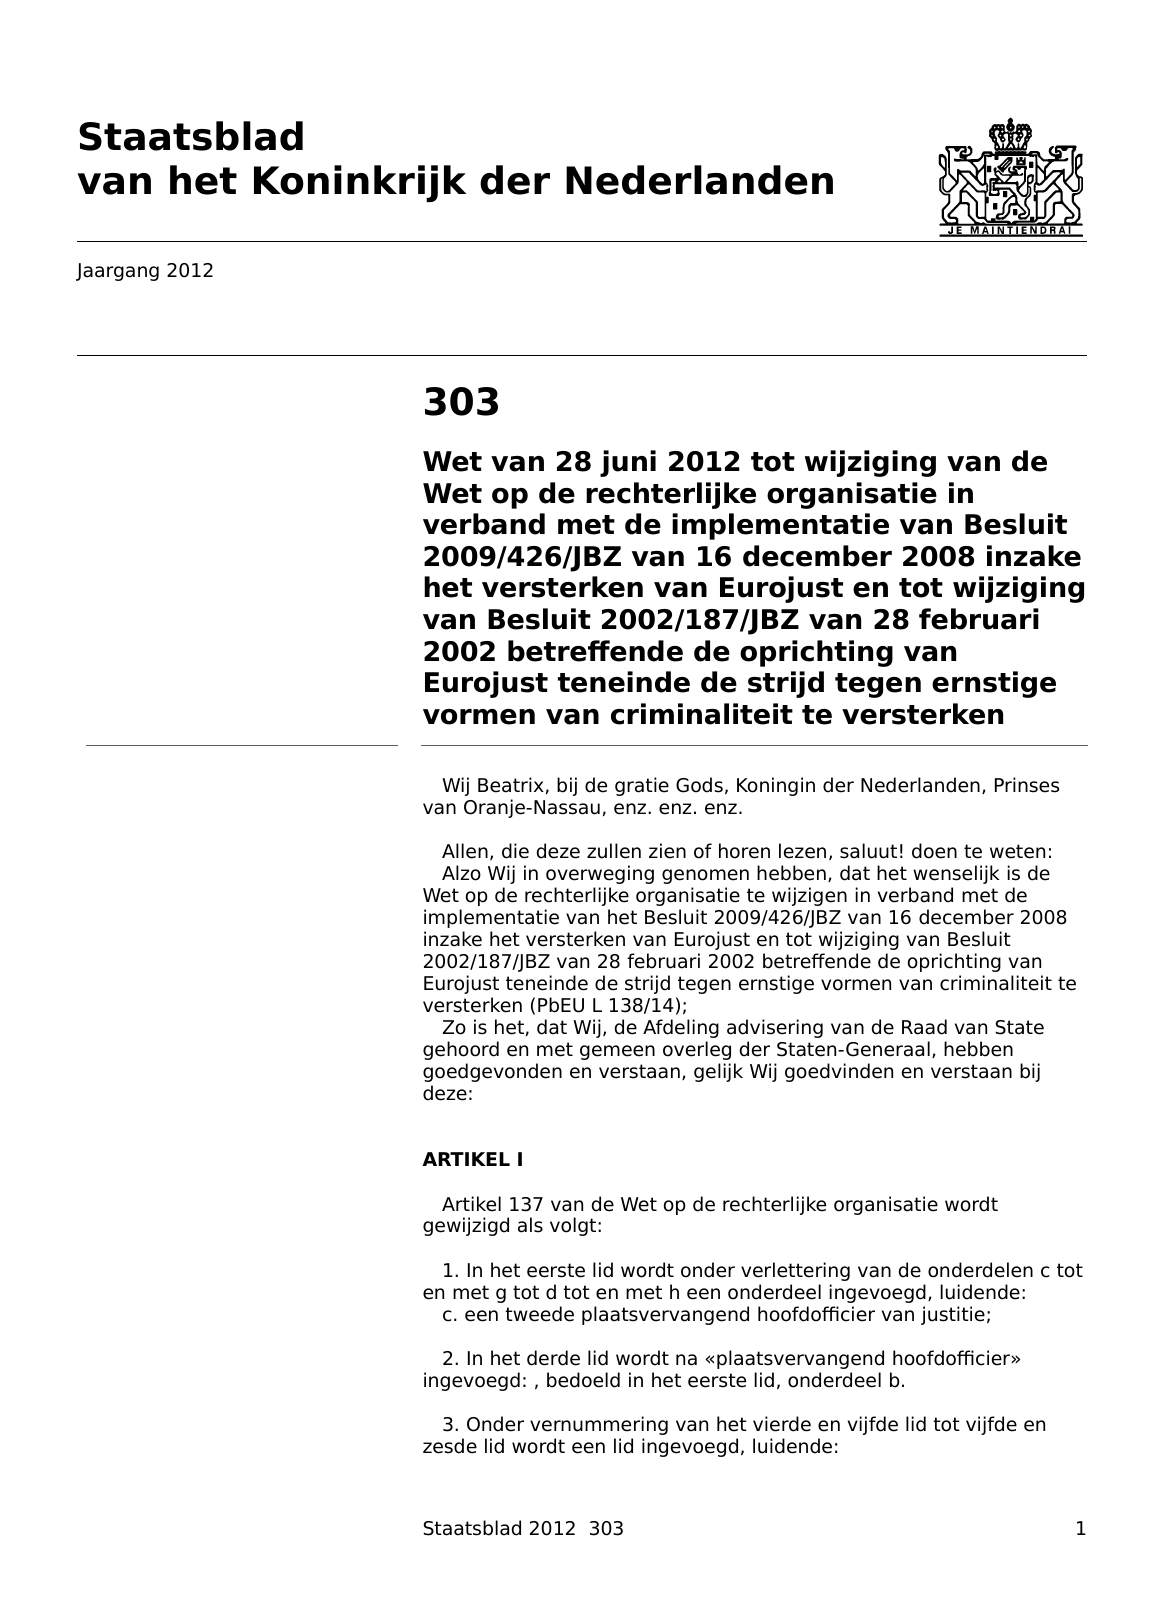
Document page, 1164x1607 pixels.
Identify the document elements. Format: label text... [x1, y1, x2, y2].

text 2. In het derde lid wordt na «plaatsvervangend hoofdofficier» ingevoegd: , bedoeld in het eerste lid, onderdeel b. [422, 1348, 1087, 1392]
text Artikel 137 van de Wet op de rechterlijke organisatie wordt gewijzigd als volgt: [422, 1193, 1087, 1237]
table_header [886, 100, 1087, 241]
text Wij Beatrix, bij de gratie Gods, Koningin der Nederlanden, Prinses van Oranje-Nassau, enz. enz. enz. [422, 775, 1087, 819]
table_cell Jaargang 2012 [77, 242, 1087, 355]
text Alzo Wij in overweging genomen hebben, dat het wenselijk is de Wet op de rechterlijke organisatie te wijzigen in verband met de implementatie van het Besluit 2009/426/JBZ van 16 december 2008 inzake het versterken van Eurojust en tot wijziging van Besluit 2002/187/JBZ van 28 februari 2002 betreffende de oprichting van Eurojust teneinde de strijd tegen ernstige vormen van criminaliteit te versterken (PbEU L 138/14); [422, 863, 1087, 1017]
text c. een tweede plaatsvervangend hoofdofficier van justitie; [422, 1303, 1087, 1326]
picture [936, 115, 1087, 240]
text 3. Onder vernummering van het vierde en vijfde lid tot vijfde en zesde lid wordt een lid ingevoegd, luidende: [422, 1414, 1087, 1458]
table_header Staatsblad van het Koninkrijk der Nederlanden [77, 100, 886, 241]
subtitle ARTIKEL I [422, 1149, 1087, 1171]
subtitle 303 [422, 381, 1087, 424]
text Wet van 28 juni 2012 tot wijziging van de Wet op de rechterlijke organisatie in verband met de implementatie van Besluit 2009/426/JBZ van 16 december 2008 inzake het versterken van Eurojust en tot wijziging van Besluit 2002/187/JBZ van 28 februari 2002 betreffende de oprichting van Eurojust teneinde de strijd tegen ernstige vormen van criminaliteit te versterken [422, 447, 1087, 731]
text 1. In het eerste lid wordt onder verlettering van de onderdelen c tot en met g tot d tot en met h een onderdeel ingevoegd, luidende: [422, 1259, 1087, 1303]
text Allen, die deze zullen zien of horen lezen, saluut! doen te weten: [422, 841, 1087, 863]
text Zo is het, dat Wij, de Afdeling advisering van de Raad van State gehoord en met gemeen overleg der Staten-Generaal, hebben goedgevonden en verstaan, gelijk Wij goedvinden en verstaan bij deze: [422, 1017, 1087, 1105]
